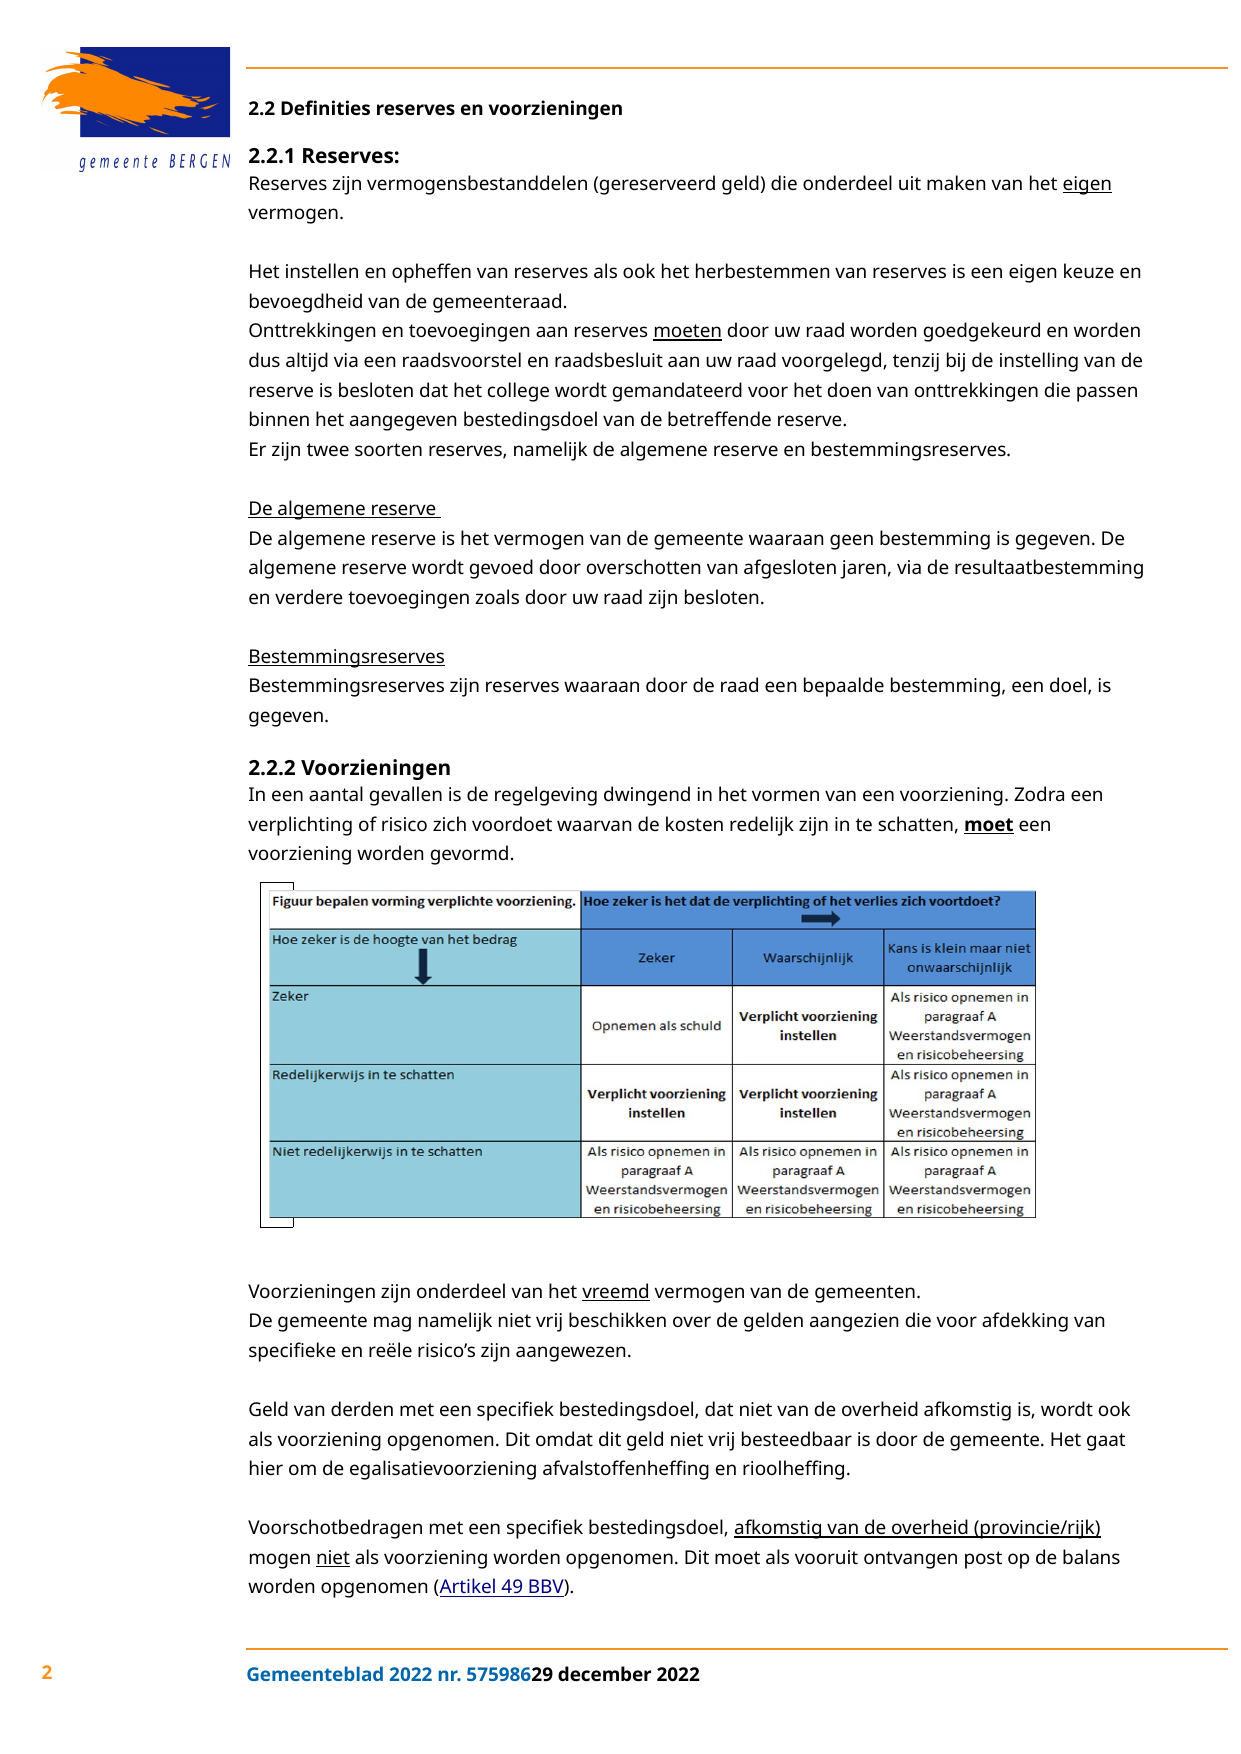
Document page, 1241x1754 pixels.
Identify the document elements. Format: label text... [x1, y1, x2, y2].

text Het instellen en opheffen van reserves als ook het herbestemmen van reserves is een eigen keuze en bevoegdheid van de gemeenteraad. [248, 258, 1152, 314]
text De algemene reserve is het vermogen van de gemeente waaraan geen bestemming is gegeven. De algemene reserve wordt gevoed door overschotten van afgesloten jaren, via de resultaatbestemming en verdere toevoegingen zoals door uw raad zijn besloten. [248, 525, 1152, 610]
text Voorzieningen zijn onderdeel van het vreemd vermogen van de gemeenten. [248, 1278, 1152, 1303]
picture [268, 890, 1037, 1218]
text Geld van derden met een specifiek bestedingsdoel, dat niet van de overheid afkomstig is, wordt ook als voorziening opgenomen. Dit omdat dit geld niet vrij besteedbaar is door de gemeente. Het gaat hier om de egalisatievoorziening afvalstoffenheffing en rioolheffing. [248, 1396, 1152, 1481]
text 2.2 Definities reserves en voorzieningen [248, 95, 1152, 121]
text 2.2.1 Reserves: [248, 141, 1152, 170]
text In een aantal gevallen is de regelgeving dwingend in het vormen van een voorziening. Zodra een verplichting of risico zich voordoet waarvan de kosten redelijk zijn in te schatten, moet een voorziening worden gevormd. [248, 781, 1152, 866]
text Bestemmingsreserves zijn reserves waaraan door de raad een bepaalde bestemming, een doel, is gegeven. [248, 673, 1152, 728]
text Onttrekkingen en toevoegingen aan reserves moeten door uw raad worden goedgekeurd en worden dus altijd via een raadsvoorstel en raadsbesluit aan uw raad voorgelegd, tenzij bij de instelling van de reserve is besloten dat het college wordt gemandateerd voor het doen van onttrekkingen die passen binnen het aangegeven bestedingsdoel van de betreffende reserve. [248, 318, 1152, 432]
picture [41, 47, 231, 172]
text De gemeente mag namelijk niet vrij beschikken over de gelden aangezien die voor afdekking van specifieke en reële risico’s zijn aangewezen. [248, 1307, 1152, 1363]
text Bestemmingsreserves [248, 643, 1152, 669]
text De algemene reserve [248, 495, 1152, 521]
text Er zijn twee soorten reserves, namelijk de algemene reserve en bestemmingsreserves. [248, 436, 1152, 462]
text Reserves zijn vermogensbestanddelen (gereserveerd geld) die onderdeel uit maken van het eigen vermogen. [248, 170, 1152, 225]
text 2.2.2 Voorzieningen [248, 753, 1152, 781]
text Voorschotbedragen met een specifiek bestedingsdoel, afkomstig van de overheid (provincie/rijk) mogen niet als voorziening worden opgenomen. Dit moet als vooruit ontvangen post op de balans worden opgenomen (Artikel 49 BBV). [248, 1514, 1152, 1599]
